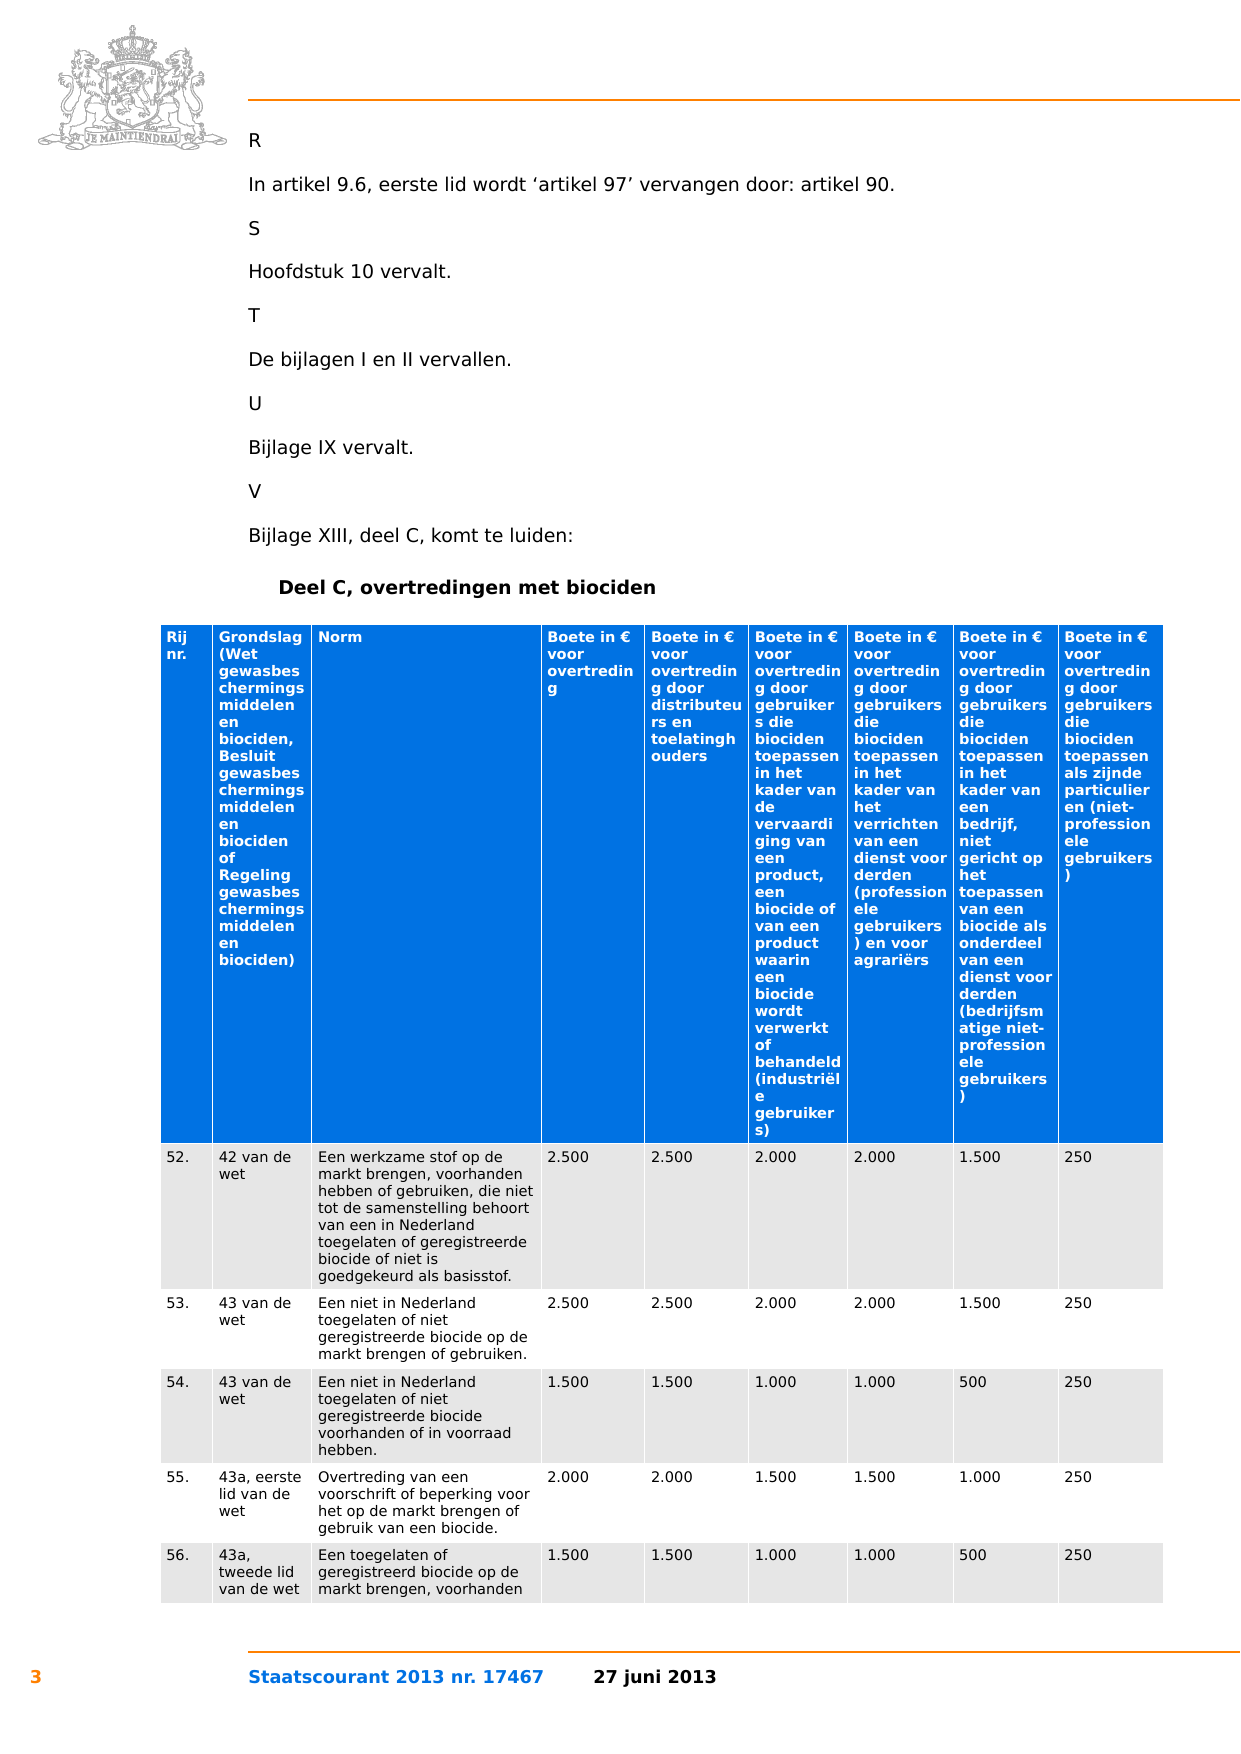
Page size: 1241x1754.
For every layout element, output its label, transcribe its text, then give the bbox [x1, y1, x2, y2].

table_cell 55. [161, 1464, 212, 1542]
text Bijlage IX vervalt. [248, 437, 1163, 459]
table_header Boete in € voor overtreding door gebruikers die biociden toepassen in het kader van de vervaardiging van een product, een biocide of van een product waarin een biocide wordt verwerkt of behandeld (industriële gebruikers) [749, 625, 847, 1143]
table_header Rij nr. [161, 625, 212, 1143]
table_cell 2.000 [542, 1464, 644, 1542]
table_cell 1.000 [749, 1369, 847, 1463]
text R [248, 130, 1163, 152]
text In artikel 9.6, eerste lid wordt ‘artikel 97’ vervangen door: artikel 90. [248, 174, 1163, 196]
table_cell 56. [161, 1543, 212, 1603]
table_cell Een werkzame stof op de markt brengen, voorhanden hebben of gebruiken, die niet tot de samenstelling behoort van een in Nederland toegelaten of geregistreerde biocide of niet is goedgekeurd als basisstof. [312, 1144, 541, 1289]
table_cell 2.000 [749, 1144, 847, 1289]
table_cell 1.500 [542, 1543, 644, 1603]
table_cell 52. [161, 1144, 212, 1289]
table_cell 2.500 [645, 1291, 748, 1368]
text Hoofdstuk 10 vervalt. [248, 261, 1163, 283]
text S [248, 218, 1163, 239]
table_cell 2.000 [848, 1144, 953, 1289]
table_cell Overtreding van een voorschrift of beperking voor het op de markt brengen of gebruik van een biocide. [312, 1464, 541, 1542]
table_cell 53. [161, 1291, 212, 1368]
table_header Boete in € voor overtreding door gebruikers die biociden toepassen als zijnde particulieren (niet-professionele gebruikers) [1059, 625, 1163, 1143]
table_cell 250 [1059, 1464, 1163, 1542]
table_cell 2.000 [645, 1464, 748, 1542]
table_cell 1.500 [954, 1291, 1058, 1368]
text U [248, 393, 1163, 415]
table_cell 43 van de wet [213, 1291, 311, 1368]
table_cell 2.000 [749, 1291, 847, 1368]
table_cell 43a, eerste lid van de wet [213, 1464, 311, 1542]
text Bijlage XIII, deel C, komt te luiden: [248, 524, 1163, 547]
table_cell 500 [954, 1369, 1058, 1463]
table_cell 2.500 [645, 1144, 748, 1289]
text De bijlagen I en II vervallen. [248, 349, 1163, 371]
table_header Grondslag (Wet gewasbeschermingsmiddelen en biociden, Besluit gewasbeschermingsmiddelen en biociden of Regeling gewasbeschermingsmiddelen en biociden) [213, 625, 311, 1143]
table_cell 1.500 [954, 1144, 1058, 1289]
table_cell 1.500 [645, 1369, 748, 1463]
table_cell 1.000 [848, 1543, 953, 1603]
table_header Boete in € voor overtreding door gebruikers die biociden toepassen in het kader van een bedrijf, niet gericht op het toepassen van een biocide als onderdeel van een dienst voor derden (bedrijfsmatige niet-professionele gebruikers) [954, 625, 1058, 1143]
table_cell Een toegelaten of geregistreerd biocide op de markt brengen, voorhanden [312, 1543, 541, 1603]
table_cell 1.500 [749, 1464, 847, 1542]
table_cell 2.000 [848, 1291, 953, 1368]
table_cell 1.000 [848, 1369, 953, 1463]
text V [248, 481, 1163, 503]
table_cell 500 [954, 1543, 1058, 1603]
table_cell 1.500 [848, 1464, 953, 1542]
table_cell 1.000 [749, 1543, 847, 1603]
table_header Boete in € voor overtreding door gebruikers die biociden toepassen in het kader van het verrichten van een dienst voor derden (professionele gebruikers) en voor agrariërs [848, 625, 953, 1143]
table_cell 43 van de wet [213, 1369, 311, 1463]
table_cell 250 [1059, 1144, 1163, 1289]
table_cell Een niet in Nederland toegelaten of niet geregistreerde biocide op de markt brengen of gebruiken. [312, 1291, 541, 1368]
table_header Boete in € voor overtreding [542, 625, 644, 1143]
table_cell 1.000 [954, 1464, 1058, 1542]
table_cell 2.500 [542, 1144, 644, 1289]
table_header Boete in € voor overtreding door distributeurs en toelatinghouders [645, 625, 748, 1143]
table_cell 42 van de wet [213, 1144, 311, 1289]
table_cell 250 [1059, 1369, 1163, 1463]
table_cell 1.500 [542, 1369, 644, 1463]
table_cell 2.500 [542, 1291, 644, 1368]
picture [38, 25, 227, 150]
table_cell 250 [1059, 1543, 1163, 1603]
text T [248, 305, 1163, 327]
table_cell 250 [1059, 1291, 1163, 1368]
table_header Norm [312, 625, 541, 1143]
subtitle Deel C, overtredingen met biociden [278, 577, 1163, 598]
table_cell 1.500 [645, 1543, 748, 1603]
table_cell 43a, tweede lid van de wet [213, 1543, 311, 1603]
table_cell Een niet in Nederland toegelaten of niet geregistreerde biocide voorhanden of in voorraad hebben. [312, 1369, 541, 1463]
table_cell 54. [161, 1369, 212, 1463]
